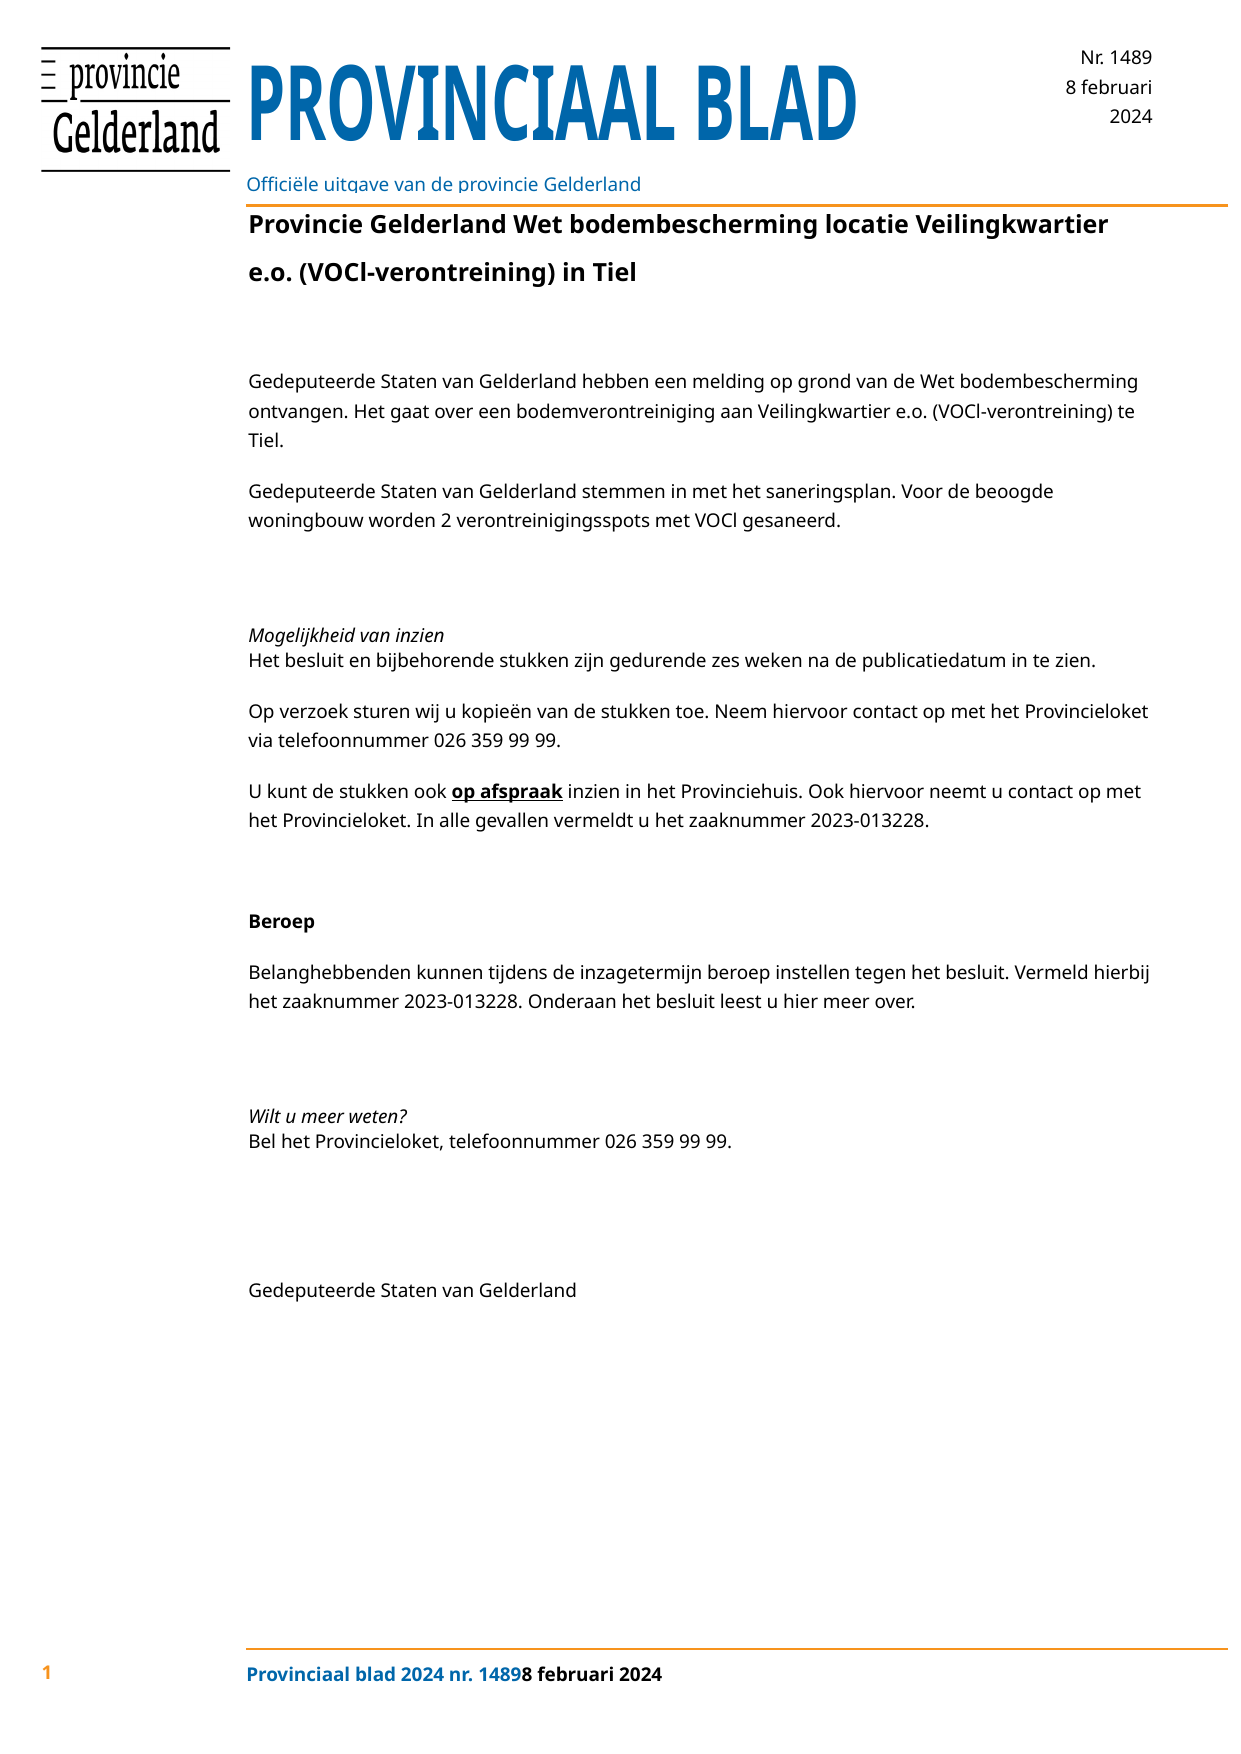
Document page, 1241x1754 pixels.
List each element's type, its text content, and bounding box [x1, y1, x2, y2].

text Belanghebbenden kunnen tijdens de inzagetermijn beroep instellen tegen het besluit. Vermeld hierbij het zaaknummer 2023-013228. Onderaan het besluit leest u hier meer over. [248, 959, 1152, 1014]
text Provincie Gelderland Wet bodembescherming locatie Veilingkwartier e.o. (VOCl-verontreining) in Tiel [248, 207, 1152, 288]
text Bel het Provincieloket, telefoonnummer 026 359 99 99. [248, 1128, 1152, 1154]
picture [41, 47, 231, 172]
text Mogelijkheid van inzien [248, 622, 1152, 648]
text U kunt de stukken ook op afspraak inzien in het Provinciehuis. Ook hiervoor neemt u contact op met het Provincieloket. In alle gevallen vermeldt u het zaaknummer 2023-013228. [248, 778, 1152, 833]
text Beroep [248, 908, 1152, 934]
text Het besluit en bijbehorende stukken zijn gedurende zes weken na de publicatiedatum in te zien. [248, 648, 1152, 673]
text Gedeputeerde Staten van Gelderland stemmen in met het saneringsplan. Voor de beoogde woningbouw worden 2 verontreinigingsspots met VOCl gesaneerd. [248, 478, 1152, 533]
text Op verzoek sturen wij u kopieën van de stukken toe. Neem hiervoor contact op met het Provincieloket via telefoonnummer 026 359 99 99. [248, 698, 1152, 753]
text Gedeputeerde Staten van Gelderland [248, 1277, 1152, 1303]
text Gedeputeerde Staten van Gelderland hebben een melding op grond van de Wet bodembescherming ontvangen. Het gaat over een bodemverontreiniging aan Veilingkwartier e.o. (VOCl-verontreining) te Tiel. [248, 368, 1152, 453]
text Wilt u meer weten? [248, 1103, 1152, 1128]
